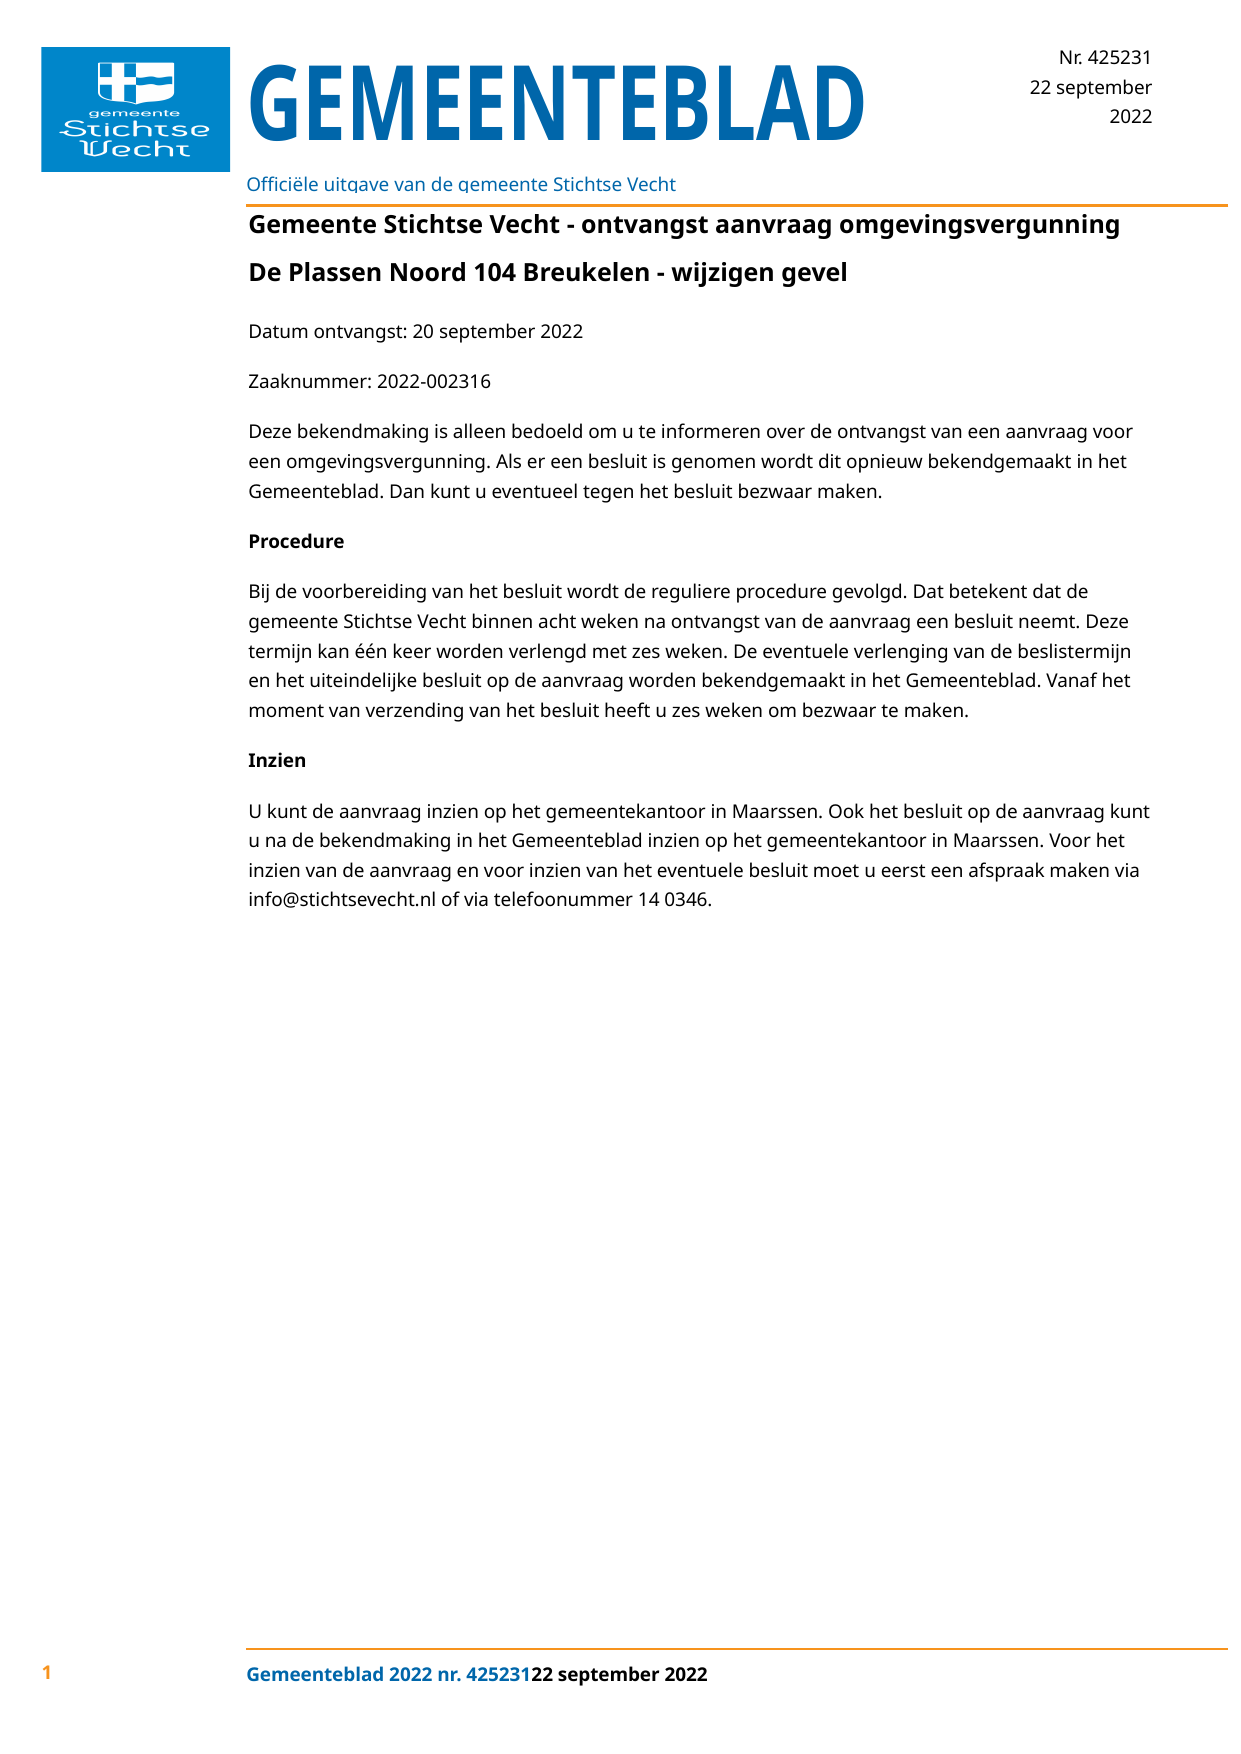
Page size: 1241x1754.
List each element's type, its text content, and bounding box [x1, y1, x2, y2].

text U kunt de aanvraag inzien op het gemeentekantoor in Maarssen. Ook het besluit op de aanvraag kunt u na de bekendmaking in het Gemeenteblad inzien op het gemeentekantoor in Maarssen. Voor het inzien van de aanvraag en voor inzien van het eventuele besluit moet u eerst een afspraak maken via info@stichtsevecht.nl of via telefoonummer 14 0346. [248, 798, 1152, 912]
text Procedure [248, 528, 1152, 554]
text Zaaknummer: 2022-002316 [248, 368, 1152, 394]
picture [137, 63, 174, 103]
picture [99, 63, 135, 101]
text Bij de voorbereiding van het besluit wordt de reguliere procedure gevolgd. Dat betekent dat de gemeente Stichtse Vecht binnen acht weken na ontvangst van de aanvraag een besluit neemt. Deze termijn kan één keer worden verlengd met zes weken. De eventuele verlenging van de beslistermijn en het uiteindelijke besluit op de aanvraag worden bekendgemaakt in het Gemeenteblad. Vanaf het moment van verzending van het besluit heeft u zes weken om bezwaar te maken. [248, 579, 1152, 723]
text Inzien [248, 747, 1152, 773]
text Datum ontvangst: 20 september 2022 [248, 318, 1152, 344]
text Deze bekendmaking is alleen bedoeld om u te informeren over de ontvangst van een aanvraag voor een omgevingsvergunning. Als er een besluit is genomen wordt dit opnieuw bekendgemaakt in het Gemeenteblad. Dan kunt u eventueel tegen het besluit bezwaar maken. [248, 419, 1152, 504]
text Gemeente Stichtse Vecht - ontvangst aanvraag omgevingsvergunning De Plassen Noord 104 Breukelen - wijzigen gevel [248, 207, 1152, 288]
